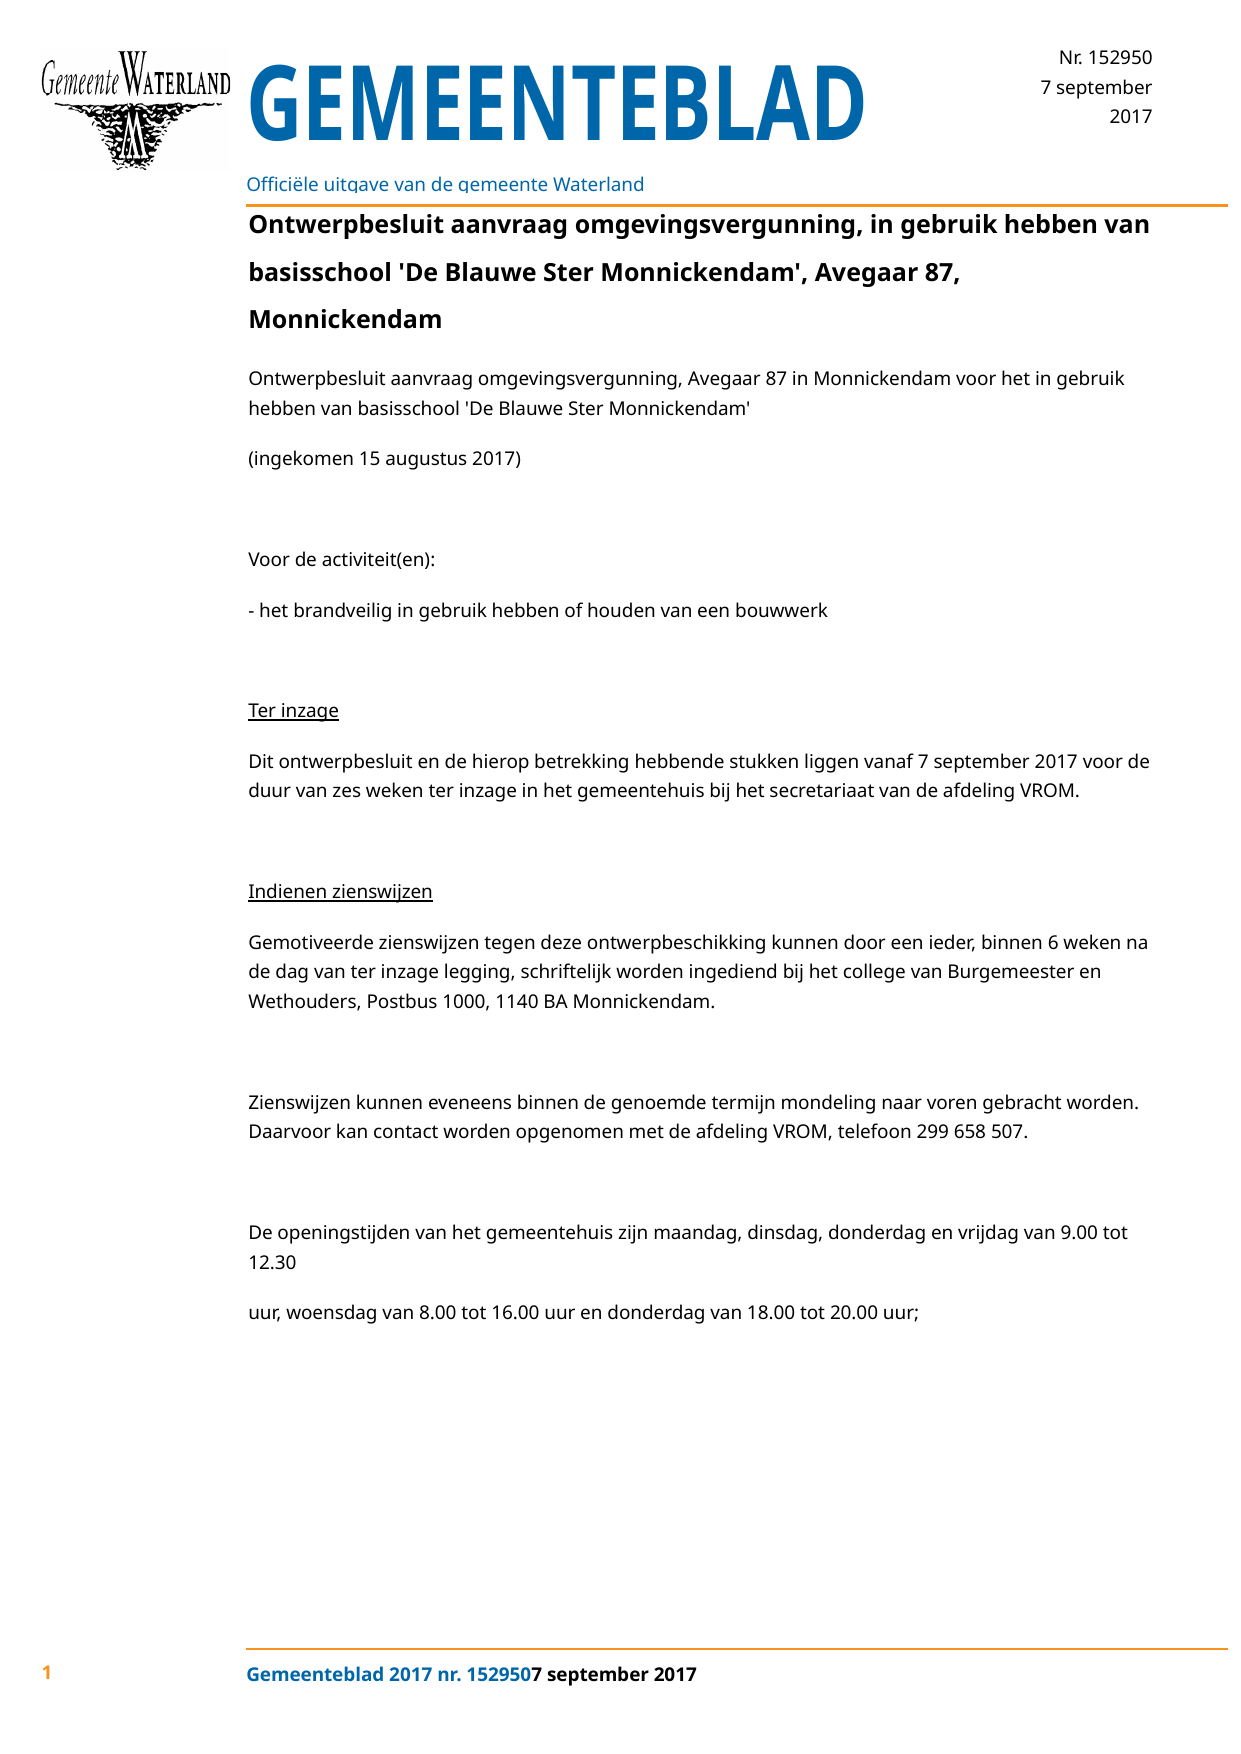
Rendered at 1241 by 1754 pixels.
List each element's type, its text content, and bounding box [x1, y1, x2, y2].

text uur, woensdag van 8.00 tot 16.00 uur en donderdag van 18.00 tot 20.00 uur; [248, 1299, 1152, 1325]
text Zienswijzen kunnen eveneens binnen de genoemde termijn mondeling naar voren gebracht worden. Daarvoor kan contact worden opgenomen met de afdeling VROM, telefoon 299 658 507. [248, 1089, 1152, 1144]
text Voor de activiteit(en): [248, 546, 1152, 572]
text Dit ontwerpbesluit en de hierop betrekking hebbende stukken liggen vanaf 7 september 2017 voor de duur van zes weken ter inzage in het gemeentehuis bij het secretariaat van de afdeling VROM. [248, 748, 1152, 803]
text Ontwerpbesluit aanvraag omgevingsvergunning, in gebruik hebben van basisschool 'De Blauwe Ster Monnickendam', Avegaar 87, Monnickendam [248, 207, 1152, 336]
text - het brandveilig in gebruik hebben of houden van een bouwwerk [248, 597, 1152, 622]
picture [41, 47, 231, 172]
text Gemotiveerde zienswijzen tegen deze ontwerpbeschikking kunnen door een ieder, binnen 6 weken na de dag van ter inzage legging, schriftelijk worden ingediend bij het college van Burgemeester en Wethouders, Postbus 1000, 1140 BA Monnickendam. [248, 929, 1152, 1014]
text (ingekomen 15 augustus 2017) [248, 446, 1152, 471]
text Ter inzage [248, 698, 1152, 723]
text Ontwerpbesluit aanvraag omgevingsvergunning, Avegaar 87 in Monnickendam voor het in gebruik hebben van basisschool 'De Blauwe Ster Monnickendam' [248, 366, 1152, 421]
text De openingstijden van het gemeentehuis zijn maandag, dinsdag, donderdag en vrijdag van 9.00 tot 12.30 [248, 1219, 1152, 1274]
text Indienen zienswijzen [248, 878, 1152, 904]
